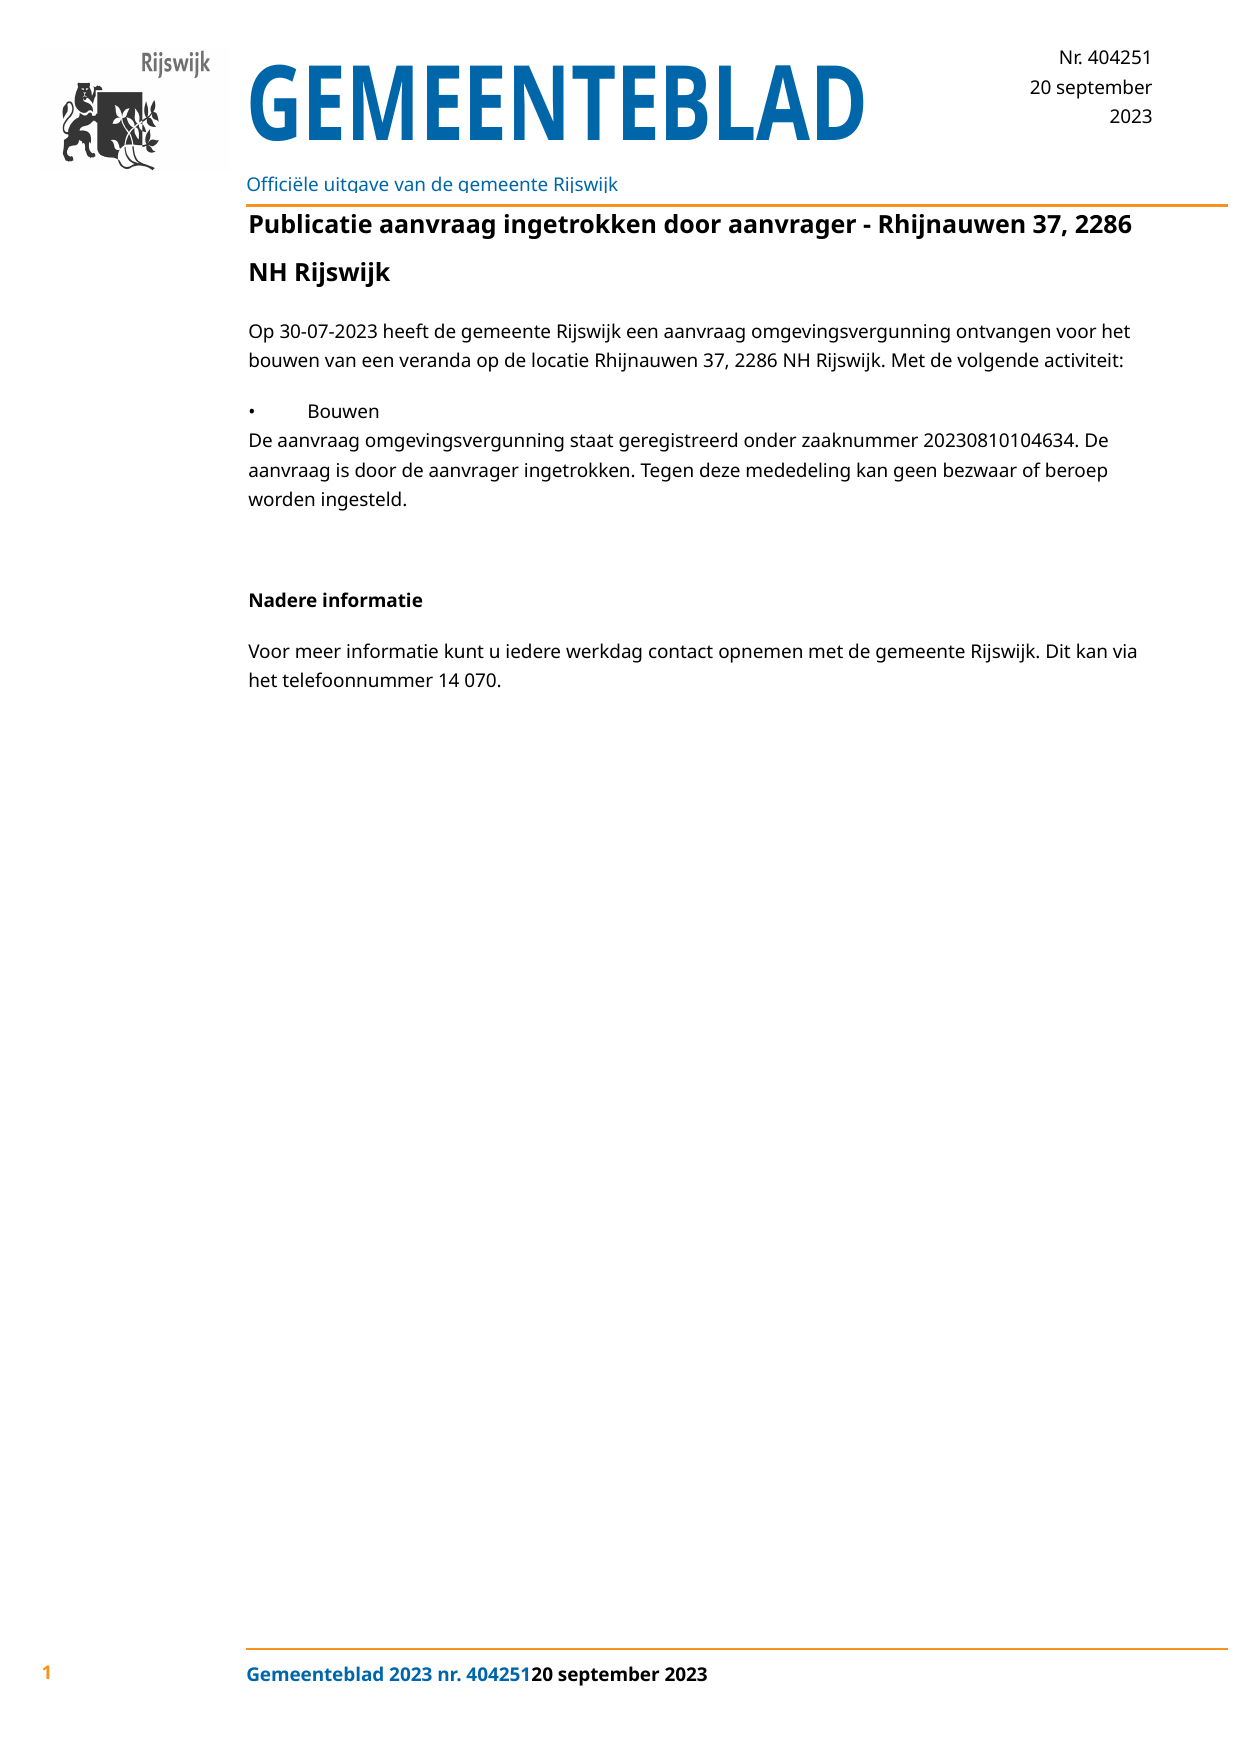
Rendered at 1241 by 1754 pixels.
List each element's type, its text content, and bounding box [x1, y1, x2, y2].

text Publicatie aanvraag ingetrokken door aanvrager - Rhijnauwen 37, 2286 NH Rijswijk [248, 207, 1152, 288]
text Voor meer informatie kunt u iedere werkdag contact opnemen met de gemeente Rijswijk. Dit kan via het telefoonnummer 14 070. [248, 638, 1152, 693]
list Bouwen [248, 398, 1152, 424]
picture [41, 47, 231, 172]
text De aanvraag omgevingsvergunning staat geregistreerd onder zaaknummer 20230810104634. De aanvraag is door de aanvrager ingetrokken. Tegen deze mededeling kan geen bezwaar of beroep worden ingesteld. [248, 427, 1152, 512]
text Nadere informatie [248, 587, 1152, 613]
text Op 30-07-2023 heeft de gemeente Rijswijk een aanvraag omgevingsvergunning ontvangen voor het bouwen van een veranda op de locatie Rhijnauwen 37, 2286 NH Rijswijk. Met de volgende activiteit: [248, 318, 1152, 373]
